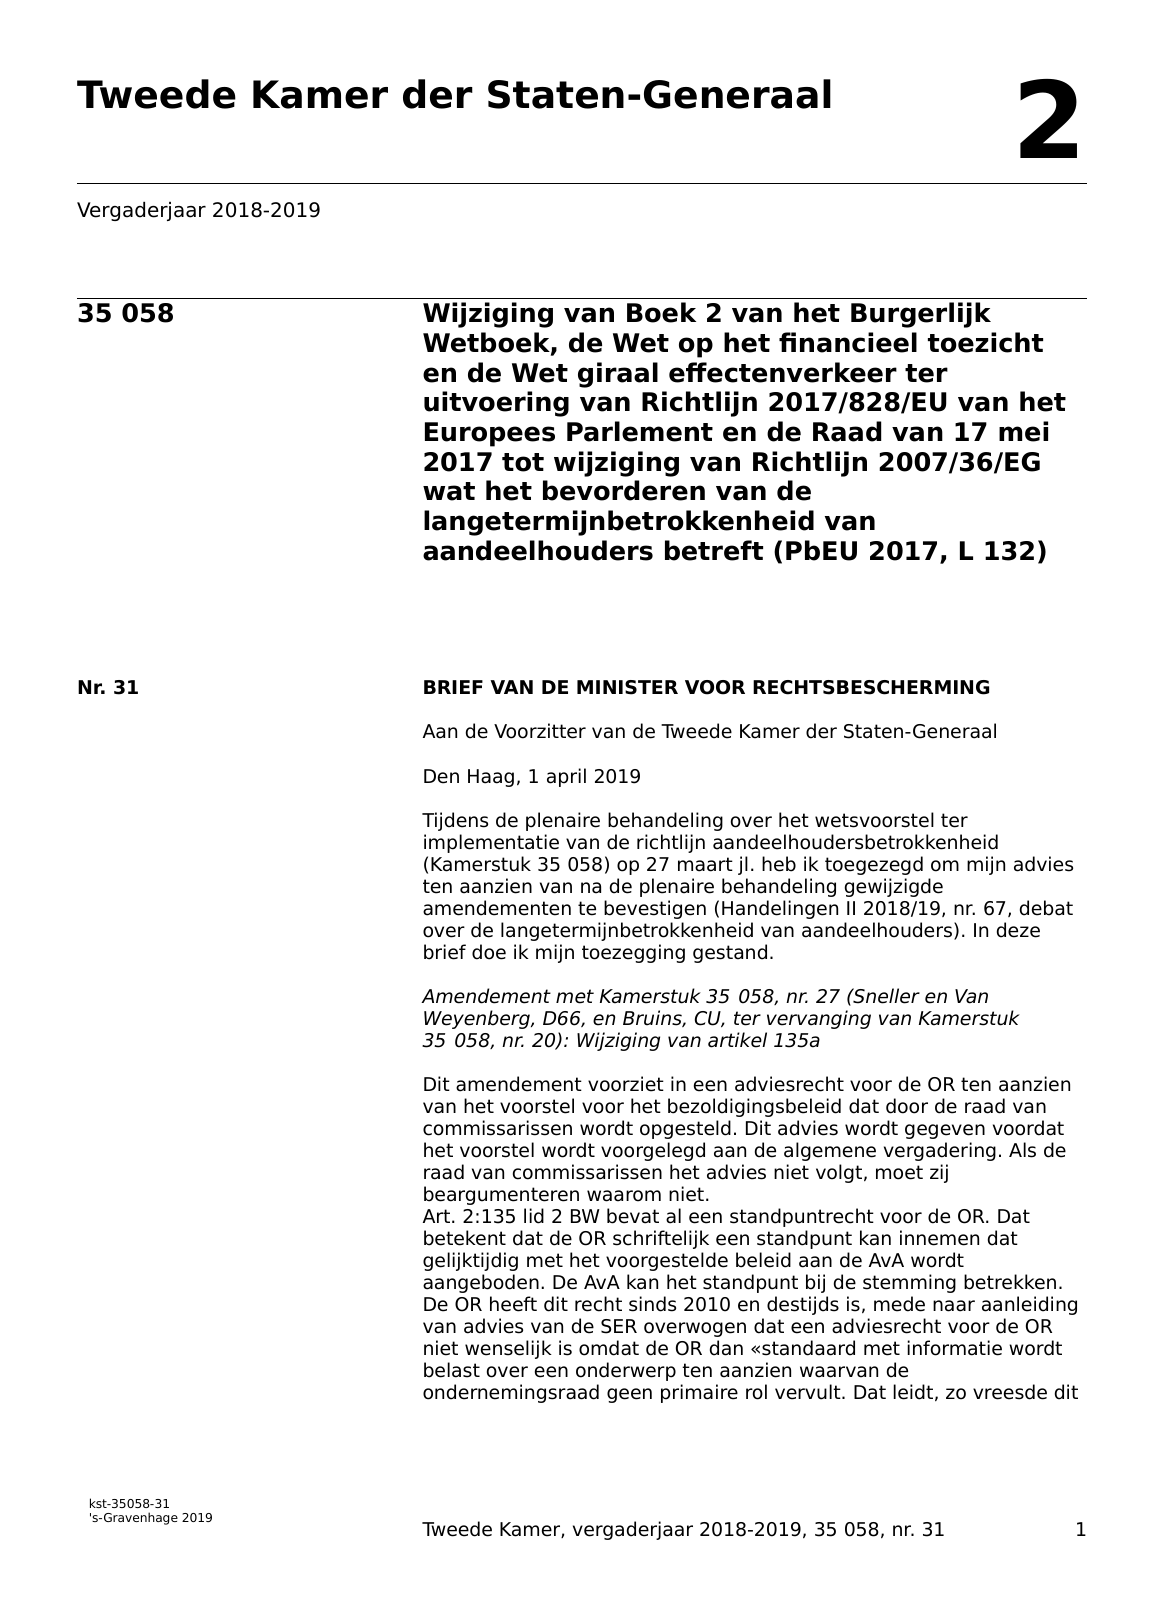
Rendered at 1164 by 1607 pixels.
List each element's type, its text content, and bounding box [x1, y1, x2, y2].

subtitle 35 058 Wijziging van Boek 2 van het Burgerlijk Wetboek, de Wet op het financieel toezicht en de Wet giraal effectenverkeer ter uitvoering van Richtlijn 2017/828/EU van het Europees Parlement en de Raad van 17 mei 2017 tot wijziging van Richtlijn 2007/36/EG wat het bevorderen van de langetermijnbetrokkenheid van aandeelhouders betreft (PbEU 2017, L 132) [77, 299, 1087, 566]
subtitle Amendement met Kamerstuk 35 058, nr. 27 (Sneller en Van Weyenberg, D66, en Bruins, CU, ter vervanging van Kamerstuk 35 058, nr. 20): Wijziging van artikel 135a [422, 986, 1087, 1052]
table_header 2 [886, 59, 1087, 183]
text 's-Gravenhage 2019 [88, 1511, 323, 1525]
text Tijdens de plenaire behandeling over het wetsvoorstel ter implementatie van de richtlijn aandeelhoudersbetrokkenheid (Kamerstuk 35 058) op 27 maart jl. heb ik toegezegd om mijn advies ten aanzien van na de plenaire behandeling gewijzigde amendementen te bevestigen (Handelingen II 2018/19, nr. 67, debat over de langetermijnbetrokkenheid van aandeelhouders). In deze brief doe ik mijn toezegging gestand. [422, 810, 1087, 963]
text Art. 2:135 lid 2 BW bevat al een standpuntrecht voor de OR. Dat betekent dat de OR schriftelijk een standpunt kan innemen dat gelijktijdig met het voorgestelde beleid aan de AvA wordt aangeboden. De AvA kan het standpunt bij de stemming betrekken. De OR heeft dit recht sinds 2010 en destijds is, mede naar aanleiding van advies van de SER overwogen dat een adviesrecht voor de OR niet wenselijk is omdat de OR dan «standaard met informatie wordt belast over een onderwerp ten aanzien waarvan de ondernemingsraad geen primaire rol vervult. Dat leidt, zo vreesde dit [422, 1206, 1087, 1403]
text kst-35058-31 [88, 1497, 323, 1511]
text Den Haag, 1 april 2019 [422, 766, 1087, 787]
subtitle Nr. 31 BRIEF VAN DE MINISTER VOOR RECHTSBESCHERMING [77, 677, 1087, 699]
text Aan de Voorzitter van de Tweede Kamer der Staten-Generaal [422, 721, 1087, 743]
text Dit amendement voorziet in een adviesrecht voor de OR ten aanzien van het voorstel voor het bezoldigingsbeleid dat door de raad van commissarissen wordt opgesteld. Dit advies wordt gegeven voordat het voorstel wordt voorgelegd aan de algemene vergadering. Als de raad van commissarissen het advies niet volgt, moet zij beargumenteren waarom niet. [422, 1074, 1087, 1206]
table_header Tweede Kamer der Staten-Generaal [77, 59, 886, 183]
table_cell Vergaderjaar 2018-2019 [77, 184, 1087, 298]
